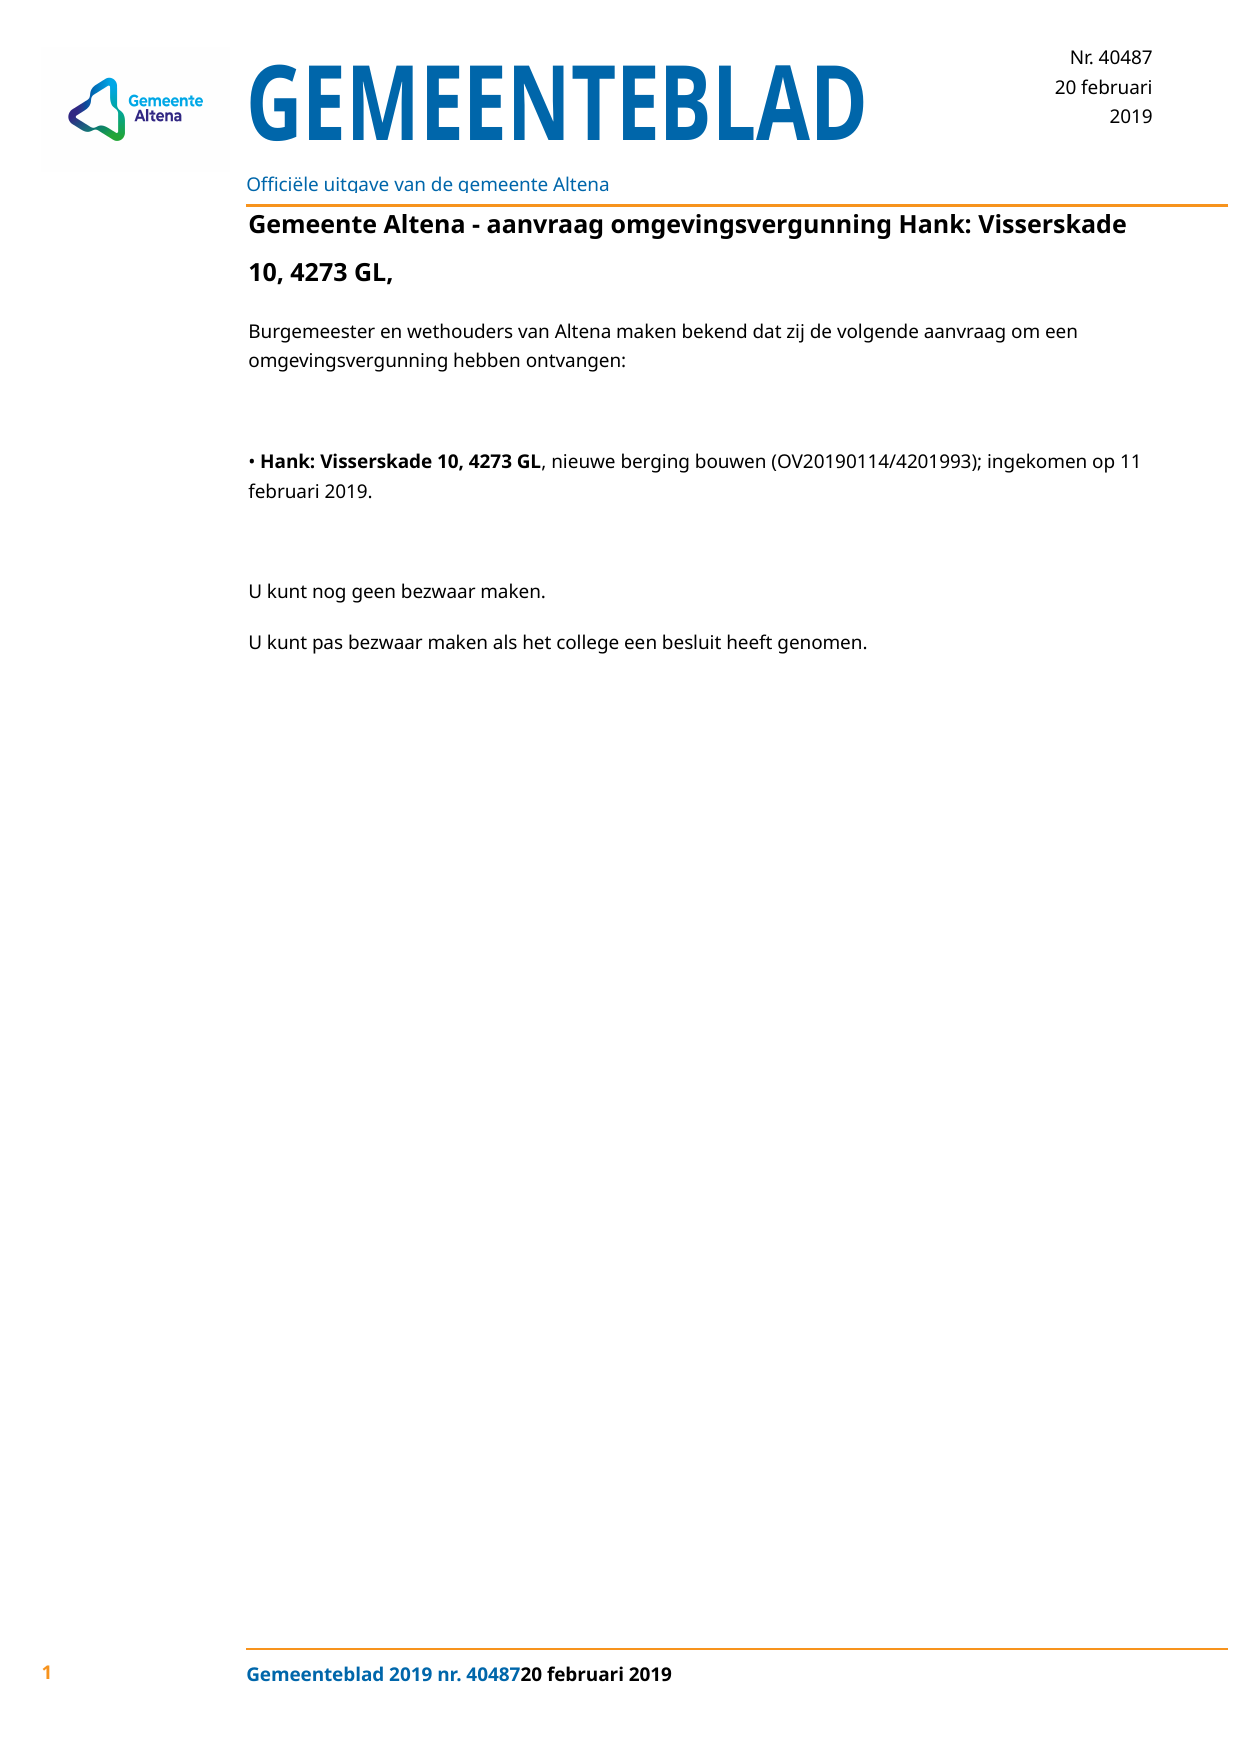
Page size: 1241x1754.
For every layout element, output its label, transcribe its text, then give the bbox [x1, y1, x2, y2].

text U kunt nog geen bezwaar maken. [248, 579, 1152, 604]
text Burgemeester en wethouders van Altena maken bekend dat zij de volgende aanvraag om een omgevingsvergunning hebben ontvangen: [248, 318, 1152, 373]
picture [41, 47, 231, 172]
text • Hank: Visserskade 10, 4273 GL, nieuwe berging bouwen (OV20190114/4201993); ingekomen op 11 februari 2019. [248, 448, 1152, 504]
text U kunt pas bezwaar maken als het college een besluit heeft genomen. [248, 629, 1152, 655]
text Gemeente Altena - aanvraag omgevingsvergunning Hank: Visserskade 10, 4273 GL, [248, 207, 1152, 288]
